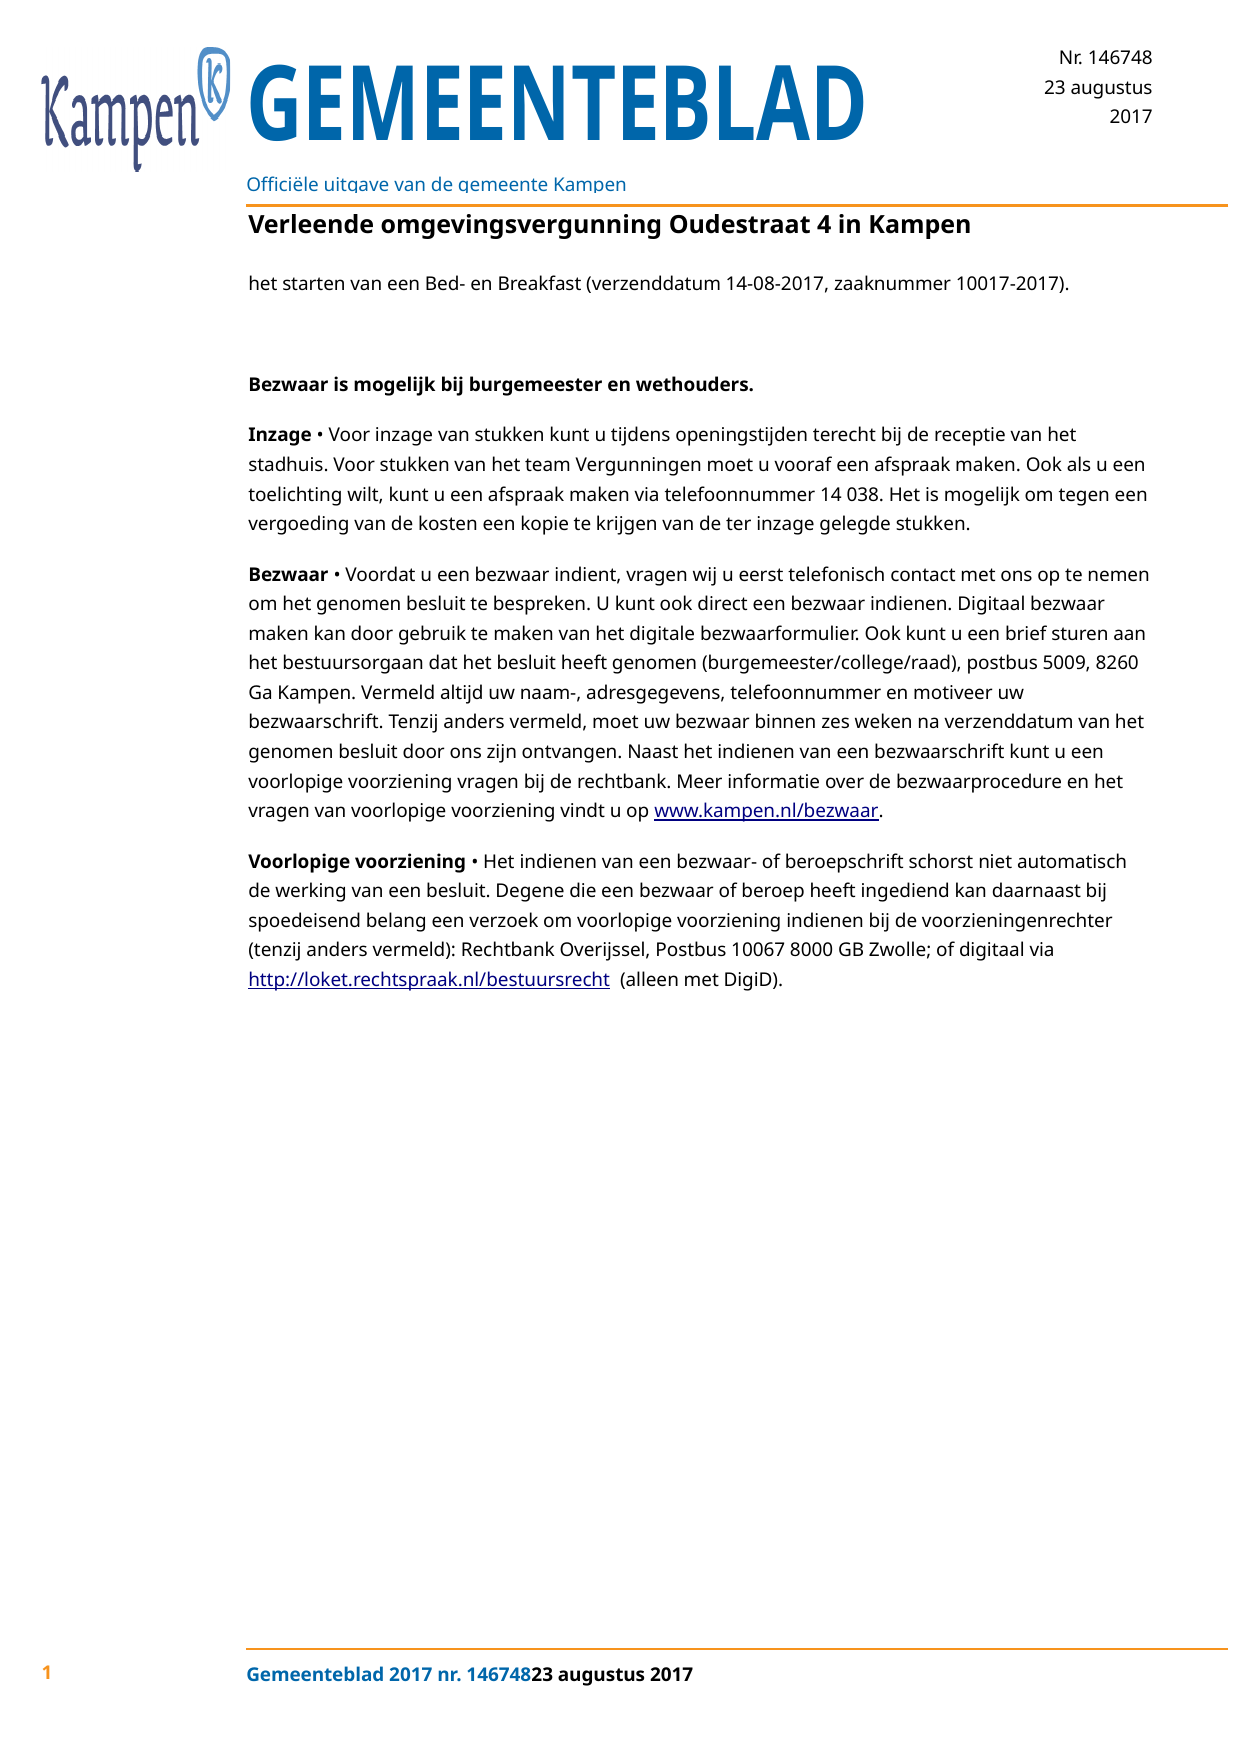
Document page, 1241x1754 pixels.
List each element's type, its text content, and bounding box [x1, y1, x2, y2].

text het starten van een Bed- en Breakfast (verzenddatum 14-08-2017, zaaknummer 10017-2017). [248, 270, 1152, 296]
text Voorlopige voorziening • Het indienen van een bezwaar- of beroepschrift schorst niet automatisch de werking van een besluit. Degene die een bezwaar of beroep heeft ingediend kan daarnaast bij spoedeisend belang een verzoek om voorlopige voorziening indienen bij de voorzieningenrechter (tenzij anders vermeld): Rechtbank Overijssel, Postbus 10067 8000 GB Zwolle; of digitaal via http://loket.rechtspraak.nl/bestuursrecht (alleen met DigiD). [248, 848, 1152, 992]
text Bezwaar • Voordat u een bezwaar indient, vragen wij u eerst telefonisch contact met ons op te nemen om het genomen besluit te bespreken. U kunt ook direct een bezwaar indienen. Digitaal bezwaar maken kan door gebruik te maken van het digitale bezwaarformulier. Ook kunt u een brief sturen aan het bestuursorgaan dat het besluit heeft genomen (burgemeester/college/raad), postbus 5009, 8260 Ga Kampen. Vermeld altijd uw naam-, adresgegevens, telefoonnummer en motiveer uw bezwaarschrift. Tenzij anders vermeld, moet uw bezwaar binnen zes weken na verzenddatum van het genomen besluit door ons zijn ontvangen. Naast het indienen van een bezwaarschrift kunt u een voorlopige voorziening vragen bij de rechtbank. Meer informatie over de bezwaarprocedure en het vragen van voorlopige voorziening vindt u op www.kampen.nl/bezwaar. [248, 561, 1152, 823]
picture [41, 47, 231, 172]
text Verleende omgevingsvergunning Oudestraat 4 in Kampen [248, 207, 1152, 241]
text Inzage • Voor inzage van stukken kunt u tijdens openingstijden terecht bij de receptie van het stadhuis. Voor stukken van het team Vergunningen moet u vooraf een afspraak maken. Ook als u een toelichting wilt, kunt u een afspraak maken via telefoonnummer 14 038. Het is mogelijk om tegen een vergoeding van de kosten een kopie te krijgen van de ter inzage gelegde stukken. [248, 422, 1152, 536]
text Bezwaar is mogelijk bij burgemeester en wethouders. [248, 371, 1152, 397]
